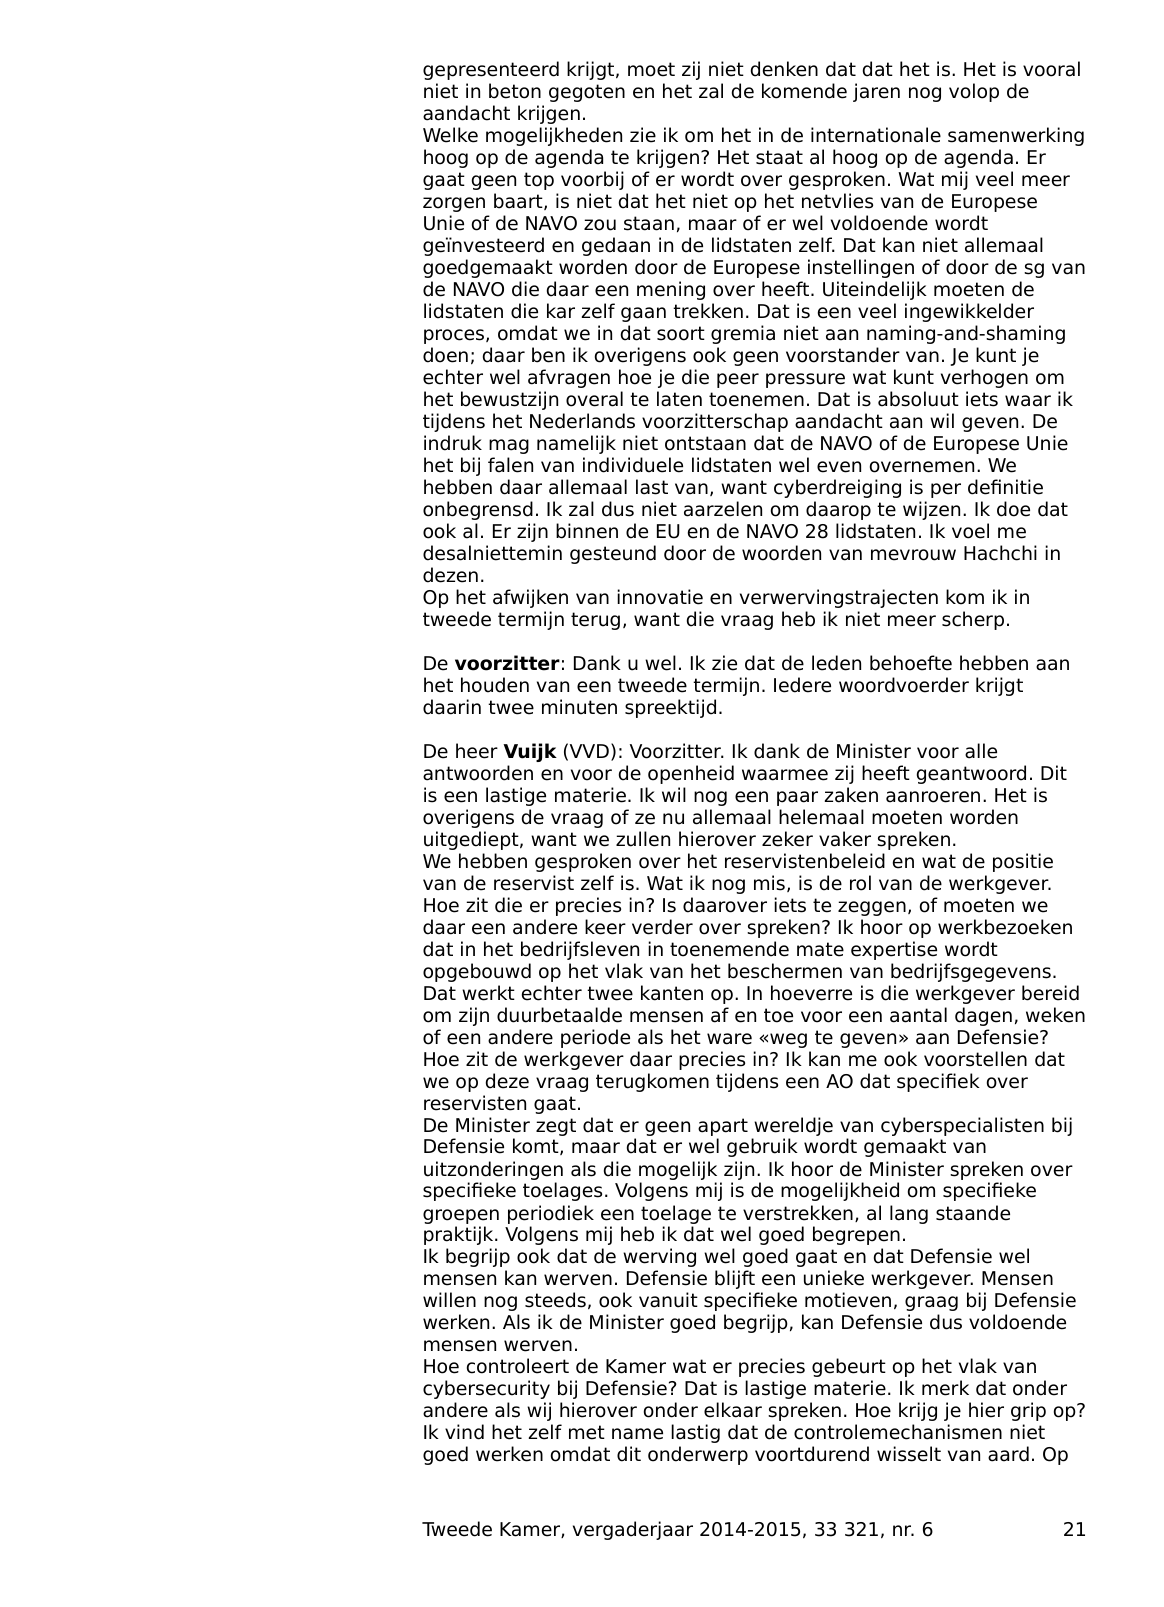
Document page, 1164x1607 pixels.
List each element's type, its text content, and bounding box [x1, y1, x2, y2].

text De Minister zegt dat er geen apart wereldje van cyberspecialisten bij Defensie komt, maar dat er wel gebruik wordt gemaakt van uitzonderingen als die mogelijk zijn. Ik hoor de Minister spreken over specifieke toelages. Volgens mij is de mogelijkheid om specifieke groepen periodiek een toelage te verstrekken, al lang staande praktijk. Volgens mij heb ik dat wel goed begrepen. [422, 1114, 1087, 1246]
text Ik begrijp ook dat de werving wel goed gaat en dat Defensie wel mensen kan werven. Defensie blijft een unieke werkgever. Mensen willen nog steeds, ook vanuit specifieke motieven, graag bij Defensie werken. Als ik de Minister goed begrijp, kan Defensie dus voldoende mensen werven. [422, 1246, 1087, 1356]
text We hebben gesproken over het reservistenbeleid en wat de positie van de reservist zelf is. Wat ik nog mis, is de rol van de werkgever. Hoe zit die er precies in? Is daarover iets te zeggen, of moeten we daar een andere keer verder over spreken? Ik hoor op werkbezoeken dat in het bedrijfsleven in toenemende mate expertise wordt opgebouwd op het vlak van het beschermen van bedrijfsgegevens. Dat werkt echter twee kanten op. In hoeverre is die werkgever bereid om zijn duurbetaalde mensen af en toe voor een aantal dagen, weken of een andere periode als het ware «weg te geven» aan Defensie? Hoe zit de werkgever daar precies in? Ik kan me ook voorstellen dat we op deze vraag terugkomen tijdens een AO dat specifiek over reservisten gaat. [422, 851, 1087, 1114]
text Hoe controleert de Kamer wat er precies gebeurt op het vlak van cybersecurity bij Defensie? Dat is lastige materie. Ik merk dat onder andere als wij hierover onder elkaar spreken. Hoe krijg je hier grip op? Ik vind het zelf met name lastig dat de controlemechanismen niet goed werken omdat dit onderwerp voortdurend wisselt van aard. Op [422, 1356, 1087, 1466]
text De heer Vuijk (VVD): Voorzitter. Ik dank de Minister voor alle antwoorden en voor de openheid waarmee zij heeft geantwoord. Dit is een lastige materie. Ik wil nog een paar zaken aanroeren. Het is overigens de vraag of ze nu allemaal helemaal moeten worden uitgediept, want we zullen hierover zeker vaker spreken. [422, 741, 1087, 851]
text De voorzitter: Dank u wel. Ik zie dat de leden behoefte hebben aan het houden van een tweede termijn. Iedere woordvoerder krijgt daarin twee minuten spreektijd. [422, 653, 1087, 719]
text Welke mogelijkheden zie ik om het in de internationale samenwerking hoog op de agenda te krijgen? Het staat al hoog op de agenda. Er gaat geen top voorbij of er wordt over gesproken. Wat mij veel meer zorgen baart, is niet dat het niet op het netvlies van de Europese Unie of de NAVO zou staan, maar of er wel voldoende wordt geïnvesteerd en gedaan in de lidstaten zelf. Dat kan niet allemaal goedgemaakt worden door de Europese instellingen of door de sg van de NAVO die daar een mening over heeft. Uiteindelijk moeten de lidstaten die kar zelf gaan trekken. Dat is een veel ingewikkelder proces, omdat we in dat soort gremia niet aan naming-and-shaming doen; daar ben ik overigens ook geen voorstander van. Je kunt je echter wel afvragen hoe je die peer pressure wat kunt verhogen om het bewustzijn overal te laten toenemen. Dat is absoluut iets waar ik tijdens het Nederlands voorzitterschap aandacht aan wil geven. De indruk mag namelijk niet ontstaan dat de NAVO of de Europese Unie het bij falen van individuele lidstaten wel even overnemen. We hebben daar allemaal last van, want cyberdreiging is per definitie onbegrensd. Ik zal dus niet aarzelen om daarop te wijzen. Ik doe dat ook al. Er zijn binnen de EU en de NAVO 28 lidstaten. Ik voel me desalniettemin gesteund door de woorden van mevrouw Hachchi in dezen. [422, 125, 1087, 587]
text Op het afwijken van innovatie en verwervingstrajecten kom ik in tweede termijn terug, want die vraag heb ik niet meer scherp. [422, 587, 1087, 631]
text gepresenteerd krijgt, moet zij niet denken dat dat het is. Het is vooral niet in beton gegoten en het zal de komende jaren nog volop de aandacht krijgen. [422, 59, 1087, 125]
